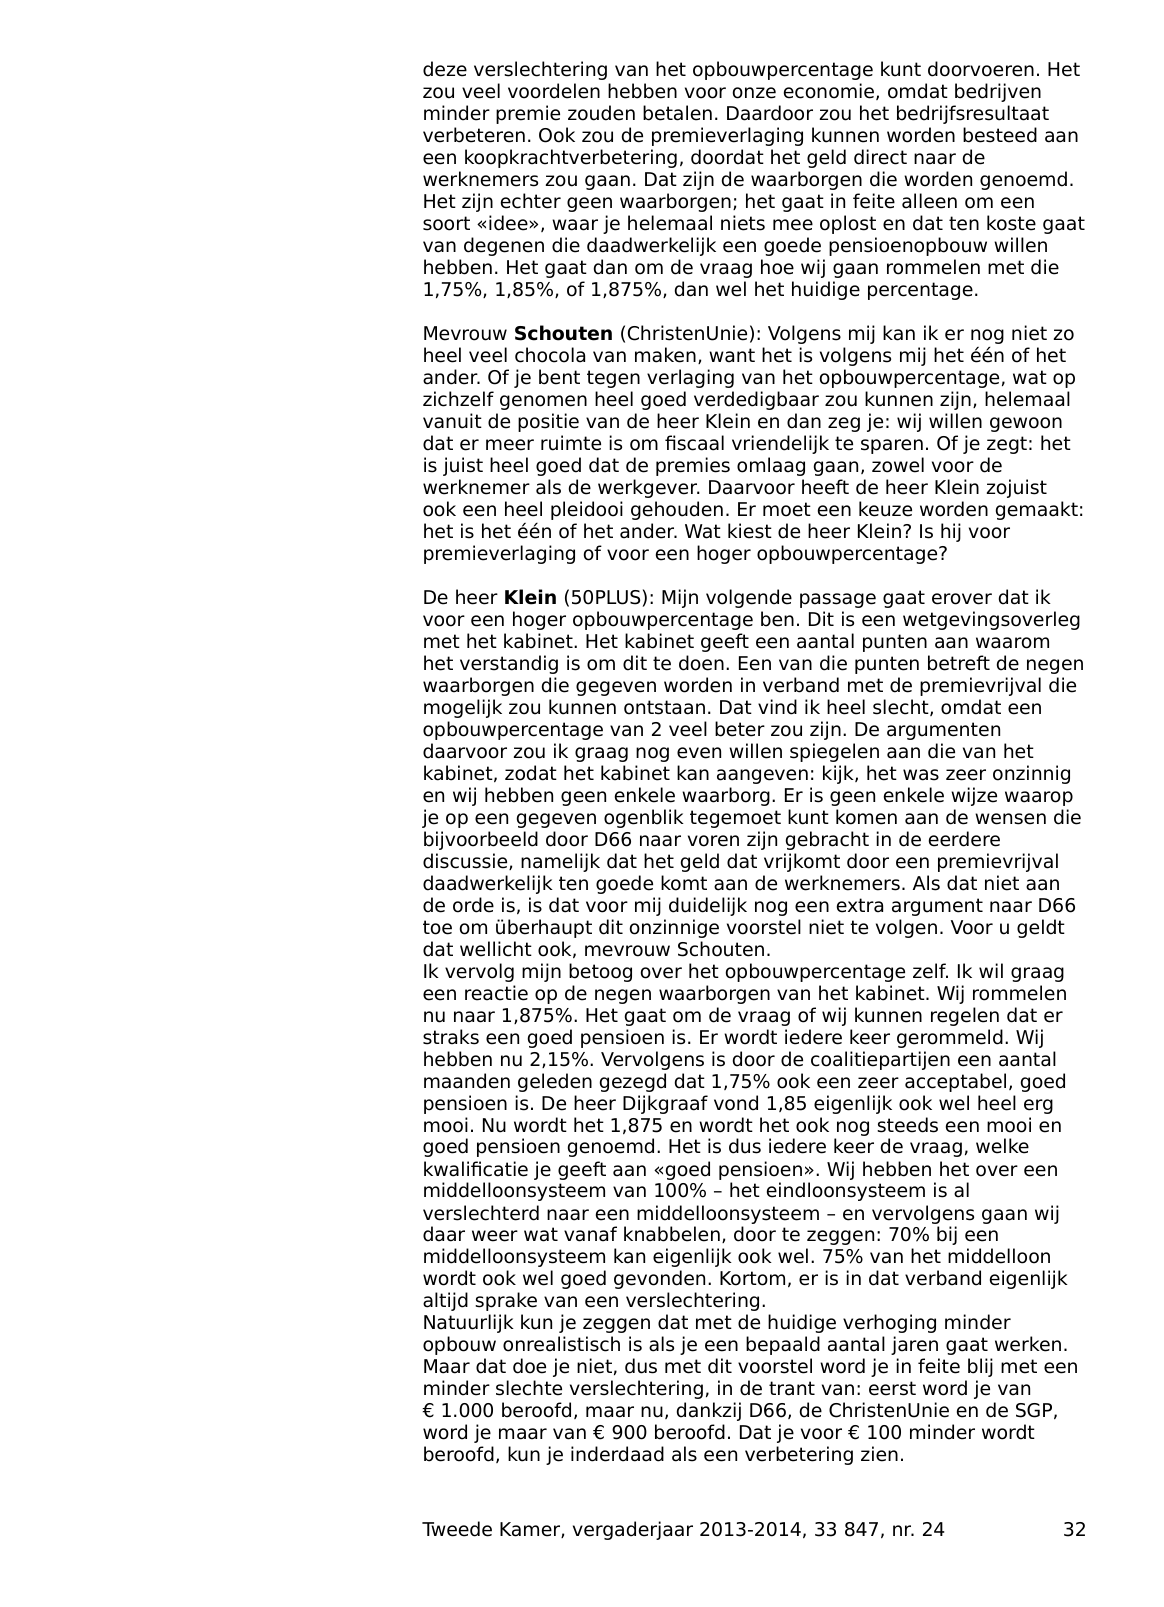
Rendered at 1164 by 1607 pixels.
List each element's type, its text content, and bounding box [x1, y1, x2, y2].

text deze verslechtering van het opbouwpercentage kunt doorvoeren. Het zou veel voordelen hebben voor onze economie, omdat bedrijven minder premie zouden betalen. Daardoor zou het bedrijfsresultaat verbeteren. Ook zou de premieverlaging kunnen worden besteed aan een koopkrachtverbetering, doordat het geld direct naar de werknemers zou gaan. Dat zijn de waarborgen die worden genoemd. Het zijn echter geen waarborgen; het gaat in feite alleen om een soort «idee», waar je helemaal niets mee oplost en dat ten koste gaat van degenen die daadwerkelijk een goede pensioenopbouw willen hebben. Het gaat dan om de vraag hoe wij gaan rommelen met die 1,75%, 1,85%, of 1,875%, dan wel het huidige percentage. [422, 59, 1087, 301]
text Mevrouw Schouten (ChristenUnie): Volgens mij kan ik er nog niet zo heel veel chocola van maken, want het is volgens mij het één of het ander. Of je bent tegen verlaging van het opbouwpercentage, wat op zichzelf genomen heel goed verdedigbaar zou kunnen zijn, helemaal vanuit de positie van de heer Klein en dan zeg je: wij willen gewoon dat er meer ruimte is om fiscaal vriendelijk te sparen. Of je zegt: het is juist heel goed dat de premies omlaag gaan, zowel voor de werknemer als de werkgever. Daarvoor heeft de heer Klein zojuist ook een heel pleidooi gehouden. Er moet een keuze worden gemaakt: het is het één of het ander. Wat kiest de heer Klein? Is hij voor premieverlaging of voor een hoger opbouwpercentage? [422, 323, 1087, 565]
text De heer Klein (50PLUS): Mijn volgende passage gaat erover dat ik voor een hoger opbouwpercentage ben. Dit is een wetgevingsoverleg met het kabinet. Het kabinet geeft een aantal punten aan waarom het verstandig is om dit te doen. Een van die punten betreft de negen waarborgen die gegeven worden in verband met de premievrijval die mogelijk zou kunnen ontstaan. Dat vind ik heel slecht, omdat een opbouwpercentage van 2 veel beter zou zijn. De argumenten daarvoor zou ik graag nog even willen spiegelen aan die van het kabinet, zodat het kabinet kan aangeven: kijk, het was zeer onzinnig en wij hebben geen enkele waarborg. Er is geen enkele wijze waarop je op een gegeven ogenblik tegemoet kunt komen aan de wensen die bijvoorbeeld door D66 naar voren zijn gebracht in de eerdere discussie, namelijk dat het geld dat vrijkomt door een premievrijval daadwerkelijk ten goede komt aan de werknemers. Als dat niet aan de orde is, is dat voor mij duidelijk nog een extra argument naar D66 toe om überhaupt dit onzinnige voorstel niet te volgen. Voor u geldt dat wellicht ook, mevrouw Schouten. [422, 587, 1087, 961]
text Natuurlijk kun je zeggen dat met de huidige verhoging minder opbouw onrealistisch is als je een bepaald aantal jaren gaat werken. Maar dat doe je niet, dus met dit voorstel word je in feite blij met een minder slechte verslechtering, in de trant van: eerst word je van € 1.000 beroofd, maar nu, dankzij D66, de ChristenUnie en de SGP, word je maar van € 900 beroofd. Dat je voor € 100 minder wordt beroofd, kun je inderdaad als een verbetering zien. [422, 1312, 1087, 1466]
text Ik vervolg mijn betoog over het opbouwpercentage zelf. Ik wil graag een reactie op de negen waarborgen van het kabinet. Wij rommelen nu naar 1,875%. Het gaat om de vraag of wij kunnen regelen dat er straks een goed pensioen is. Er wordt iedere keer gerommeld. Wij hebben nu 2,15%. Vervolgens is door de coalitiepartijen een aantal maanden geleden gezegd dat 1,75% ook een zeer acceptabel, goed pensioen is. De heer Dijkgraaf vond 1,85 eigenlijk ook wel heel erg mooi. Nu wordt het 1,875 en wordt het ook nog steeds een mooi en goed pensioen genoemd. Het is dus iedere keer de vraag, welke kwalificatie je geeft aan «goed pensioen». Wij hebben het over een middelloonsysteem van 100% – het eindloonsysteem is al verslechterd naar een middelloonsysteem – en vervolgens gaan wij daar weer wat vanaf knabbelen, door te zeggen: 70% bij een middelloonsysteem kan eigenlijk ook wel. 75% van het middelloon wordt ook wel goed gevonden. Kortom, er is in dat verband eigenlijk altijd sprake van een verslechtering. [422, 961, 1087, 1312]
